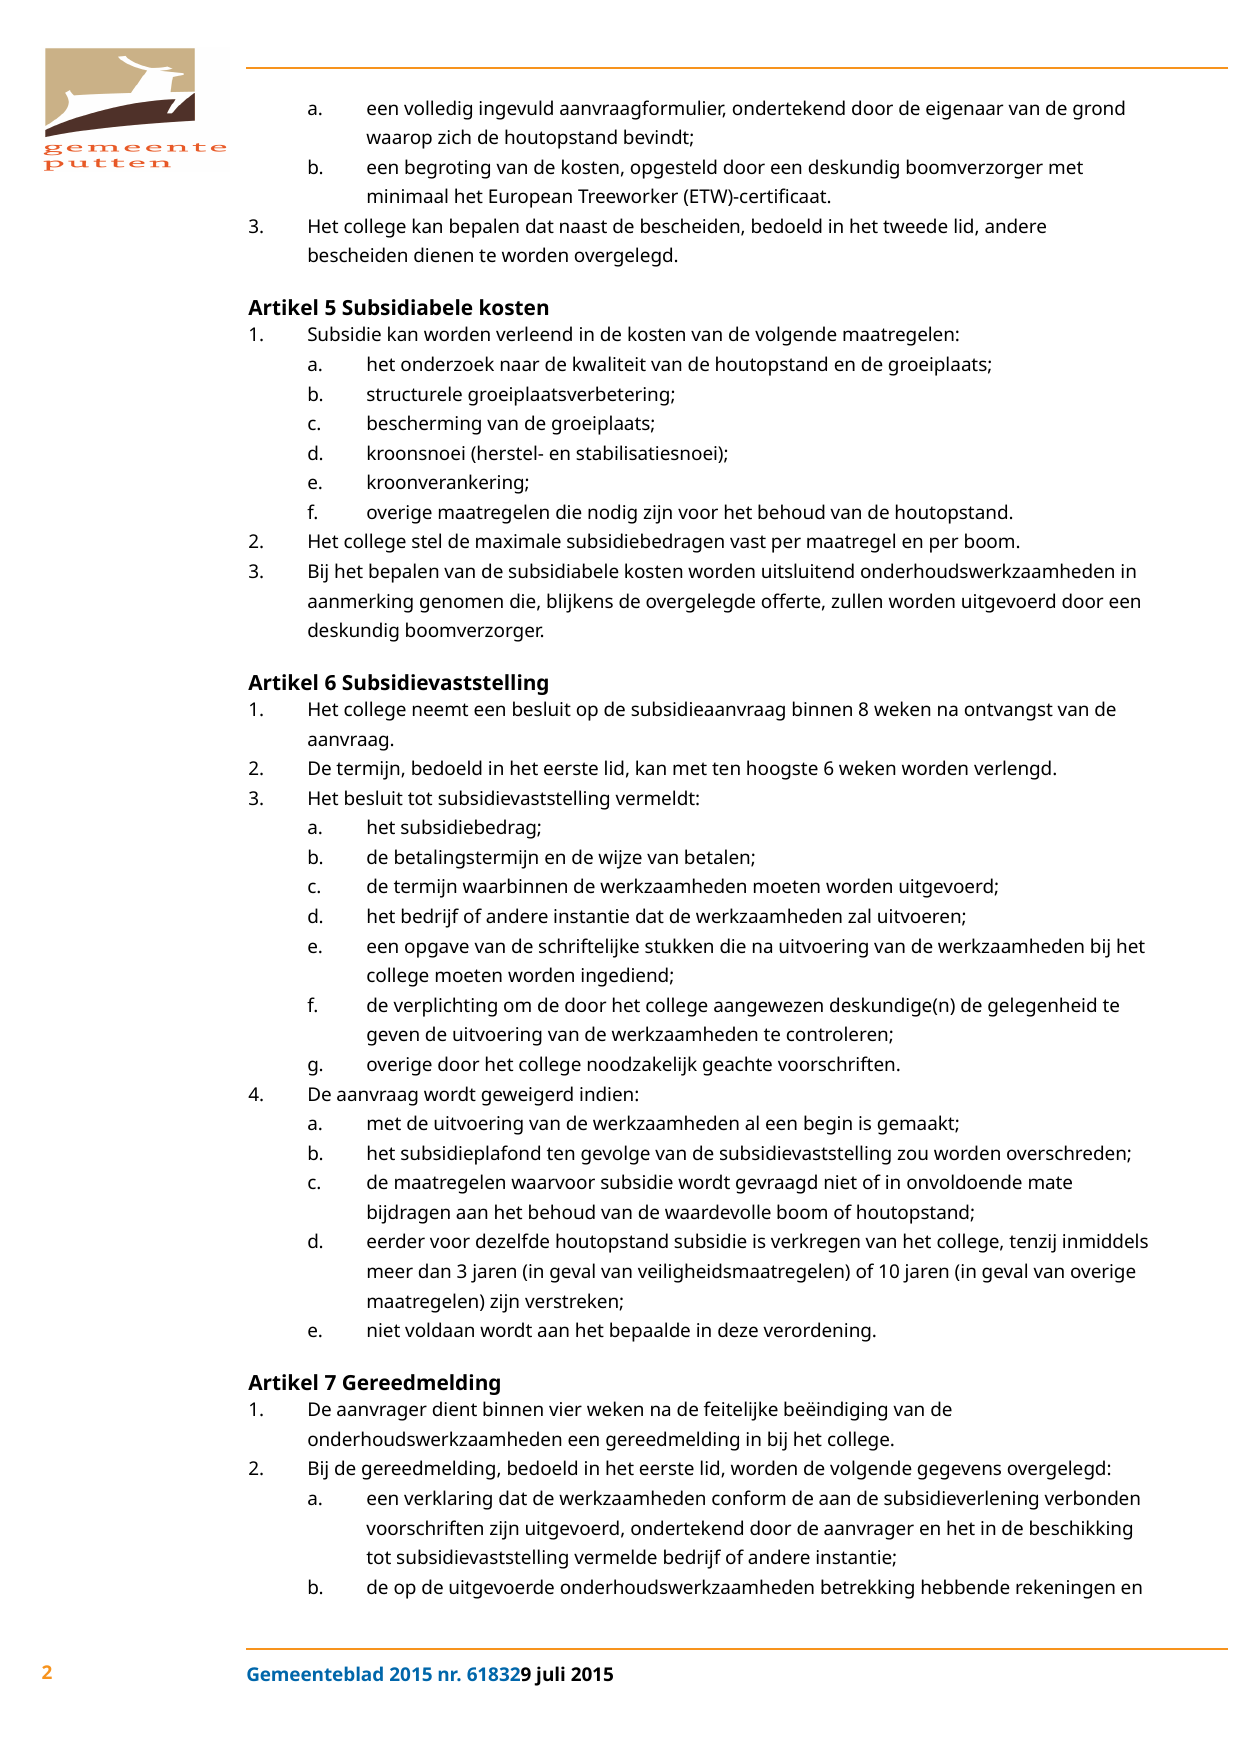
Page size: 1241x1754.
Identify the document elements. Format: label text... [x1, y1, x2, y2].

list het subsidiebedrag; [307, 814, 1152, 840]
list de op de uitgevoerde onderhoudswerkzaamheden betrekking hebbende rekeningen en [307, 1574, 1152, 1599]
list een opgave van de schriftelijke stukken die na uitvoering van de werkzaamheden bij het college moeten worden ingediend; [307, 933, 1152, 988]
list de betalingstermijn en de wijze van betalen; [307, 844, 1152, 870]
list het subsidieplafond ten gevolge van de subsidievaststelling zou worden overschreden; [307, 1140, 1152, 1166]
list het bedrijf of andere instantie dat de werkzaamheden zal uitvoeren; [307, 903, 1152, 929]
list met de uitvoering van de werkzaamheden al een begin is gemaakt; [307, 1110, 1152, 1136]
list een volledig ingevuld aanvraagformulier, ondertekend door de eigenaar van de grond waarop zich de houtopstand bevindt; [307, 95, 1152, 150]
list bescherming van de groeiplaats; [307, 410, 1152, 436]
list De termijn, bedoeld in het eerste lid, kan met ten hoogste 6 weken worden verlengd. [248, 755, 1152, 781]
list structurele groeiplaatsverbetering; [307, 381, 1152, 406]
list Bij het bepalen van de subsidiabele kosten worden uitsluitend onderhoudswerkzaamheden in aanmerking genomen die, blijkens de overgelegde offerte, zullen worden uitgevoerd door een deskundig boomverzorger. [248, 558, 1152, 643]
list Het college kan bepalen dat naast de bescheiden, bedoeld in het tweede lid, andere bescheiden dienen te worden overgelegd. [248, 213, 1152, 268]
list Subsidie kan worden verleend in de kosten van de volgende maatregelen: [248, 322, 1152, 347]
list niet voldaan wordt aan het bepaalde in deze verordening. [307, 1317, 1152, 1343]
list kroonsnoei (herstel- en stabilisatiesnoei); [307, 440, 1152, 466]
list overige maatregelen die nodig zijn voor het behoud van de houtopstand. [307, 499, 1152, 525]
list overige door het college noodzakelijk geachte voorschriften. [307, 1051, 1152, 1077]
list De aanvraag wordt geweigerd indien: [248, 1081, 1152, 1107]
picture [41, 47, 231, 172]
text Artikel 5 Subsidiabele kosten [248, 293, 1152, 322]
list een verklaring dat de werkzaamheden conform de aan de subsidieverlening verbonden voorschriften zijn uitgevoerd, ondertekend door de aanvrager en het in de beschikking tot subsidievaststelling vermelde bedrijf of andere instantie; [307, 1485, 1152, 1570]
list het onderzoek naar de kwaliteit van de houtopstand en de groeiplaats; [307, 351, 1152, 377]
list de termijn waarbinnen de werkzaamheden moeten worden uitgevoerd; [307, 874, 1152, 899]
list Het besluit tot subsidievaststelling vermeldt: [248, 785, 1152, 811]
list de verplichting om de door het college aangewezen deskundige(n) de gelegenheid te geven de uitvoering van de werkzaamheden te controleren; [307, 992, 1152, 1047]
text Artikel 7 Gereedmelding [248, 1368, 1152, 1396]
list Bij de gereedmelding, bedoeld in het eerste lid, worden de volgende gegevens overgelegd: [248, 1456, 1152, 1481]
text Artikel 6 Subsidievaststelling [248, 668, 1152, 696]
list Het college stel de maximale subsidiebedragen vast per maatregel en per boom. [248, 529, 1152, 554]
list kroonverankering; [307, 469, 1152, 495]
list eerder voor dezelfde houtopstand subsidie is verkregen van het college, tenzij inmiddels meer dan 3 jaren (in geval van veiligheidsmaatregelen) of 10 jaren (in geval van overige maatregelen) zijn verstreken; [307, 1229, 1152, 1314]
list de maatregelen waarvoor subsidie wordt gevraagd niet of in onvoldoende mate bijdragen aan het behoud van de waardevolle boom of houtopstand; [307, 1169, 1152, 1225]
list De aanvrager dient binnen vier weken na de feitelijke beëindiging van de onderhoudswerkzaamheden een gereedmelding in bij het college. [248, 1396, 1152, 1452]
list een begroting van de kosten, opgesteld door een deskundig boomverzorger met minimaal het European Treeworker (ETW)-certificaat. [307, 154, 1152, 209]
list Het college neemt een besluit op de subsidieaanvraag binnen 8 weken na ontvangst van de aanvraag. [248, 696, 1152, 752]
